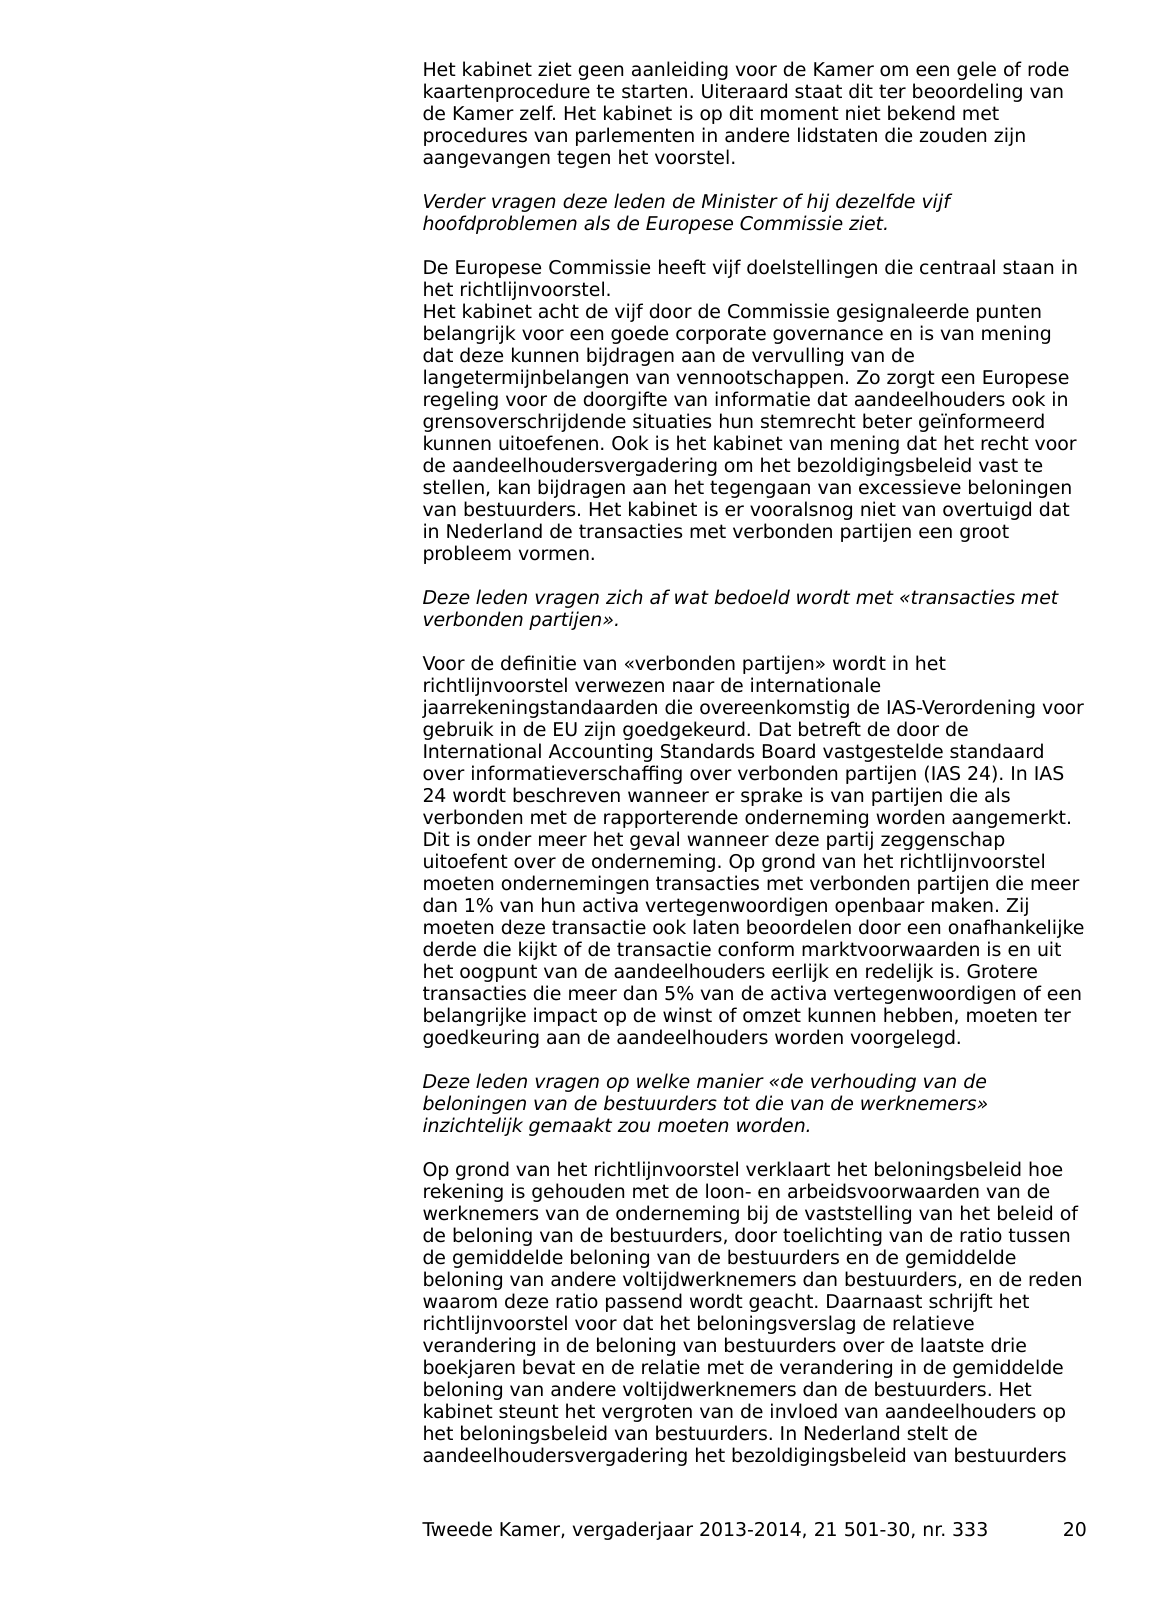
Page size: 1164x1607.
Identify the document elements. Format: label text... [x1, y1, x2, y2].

text Verder vragen deze leden de Minister of hij dezelfde vijf hoofdproblemen als de Europese Commissie ziet. [422, 191, 1087, 235]
text Het kabinet ziet geen aanleiding voor de Kamer om een gele of rode kaartenprocedure te starten. Uiteraard staat dit ter beoordeling van de Kamer zelf. Het kabinet is op dit moment niet bekend met procedures van parlementen in andere lidstaten die zouden zijn aangevangen tegen het voorstel. [422, 59, 1087, 169]
text Voor de definitie van «verbonden partijen» wordt in het richtlijnvoorstel verwezen naar de internationale jaarrekeningstandaarden die overeenkomstig de IAS-Verordening voor gebruik in de EU zijn goedgekeurd. Dat betreft de door de International Accounting Standards Board vastgestelde standaard over informatieverschaffing over verbonden partijen (IAS 24). In IAS 24 wordt beschreven wanneer er sprake is van partijen die als verbonden met de rapporterende onderneming worden aangemerkt. Dit is onder meer het geval wanneer deze partij zeggenschap uitoefent over de onderneming. Op grond van het richtlijnvoorstel moeten ondernemingen transacties met verbonden partijen die meer dan 1% van hun activa vertegenwoordigen openbaar maken. Zij moeten deze transactie ook laten beoordelen door een onafhankelijke derde die kijkt of de transactie conform marktvoorwaarden is en uit het oogpunt van de aandeelhouders eerlijk en redelijk is. Grotere transacties die meer dan 5% van de activa vertegenwoordigen of een belangrijke impact op de winst of omzet kunnen hebben, moeten ter goedkeuring aan de aandeelhouders worden voorgelegd. [422, 653, 1087, 1049]
text De Europese Commissie heeft vijf doelstellingen die centraal staan in het richtlijnvoorstel. [422, 257, 1087, 301]
text Deze leden vragen op welke manier «de verhouding van de beloningen van de bestuurders tot die van de werknemers» inzichtelijk gemaakt zou moeten worden. [422, 1071, 1087, 1137]
text Op grond van het richtlijnvoorstel verklaart het beloningsbeleid hoe rekening is gehouden met de loon- en arbeidsvoorwaarden van de werknemers van de onderneming bij de vaststelling van het beleid of de beloning van de bestuurders, door toelichting van de ratio tussen de gemiddelde beloning van de bestuurders en de gemiddelde beloning van andere voltijdwerknemers dan bestuurders, en de reden waarom deze ratio passend wordt geacht. Daarnaast schrijft het richtlijnvoorstel voor dat het beloningsverslag de relatieve verandering in de beloning van bestuurders over de laatste drie boekjaren bevat en de relatie met de verandering in de gemiddelde beloning van andere voltijdwerknemers dan de bestuurders. Het kabinet steunt het vergroten van de invloed van aandeelhouders op het beloningsbeleid van bestuurders. In Nederland stelt de aandeelhoudersvergadering het bezoldigingsbeleid van bestuurders [422, 1159, 1087, 1467]
text Deze leden vragen zich af wat bedoeld wordt met «transacties met verbonden partijen». [422, 587, 1087, 631]
text Het kabinet acht de vijf door de Commissie gesignaleerde punten belangrijk voor een goede corporate governance en is van mening dat deze kunnen bijdragen aan de vervulling van de langetermijnbelangen van vennootschappen. Zo zorgt een Europese regeling voor de doorgifte van informatie dat aandeelhouders ook in grensoverschrijdende situaties hun stemrecht beter geïnformeerd kunnen uitoefenen. Ook is het kabinet van mening dat het recht voor de aandeelhoudersvergadering om het bezoldigingsbeleid vast te stellen, kan bijdragen aan het tegengaan van excessieve beloningen van bestuurders. Het kabinet is er vooralsnog niet van overtuigd dat in Nederland de transacties met verbonden partijen een groot probleem vormen. [422, 301, 1087, 565]
